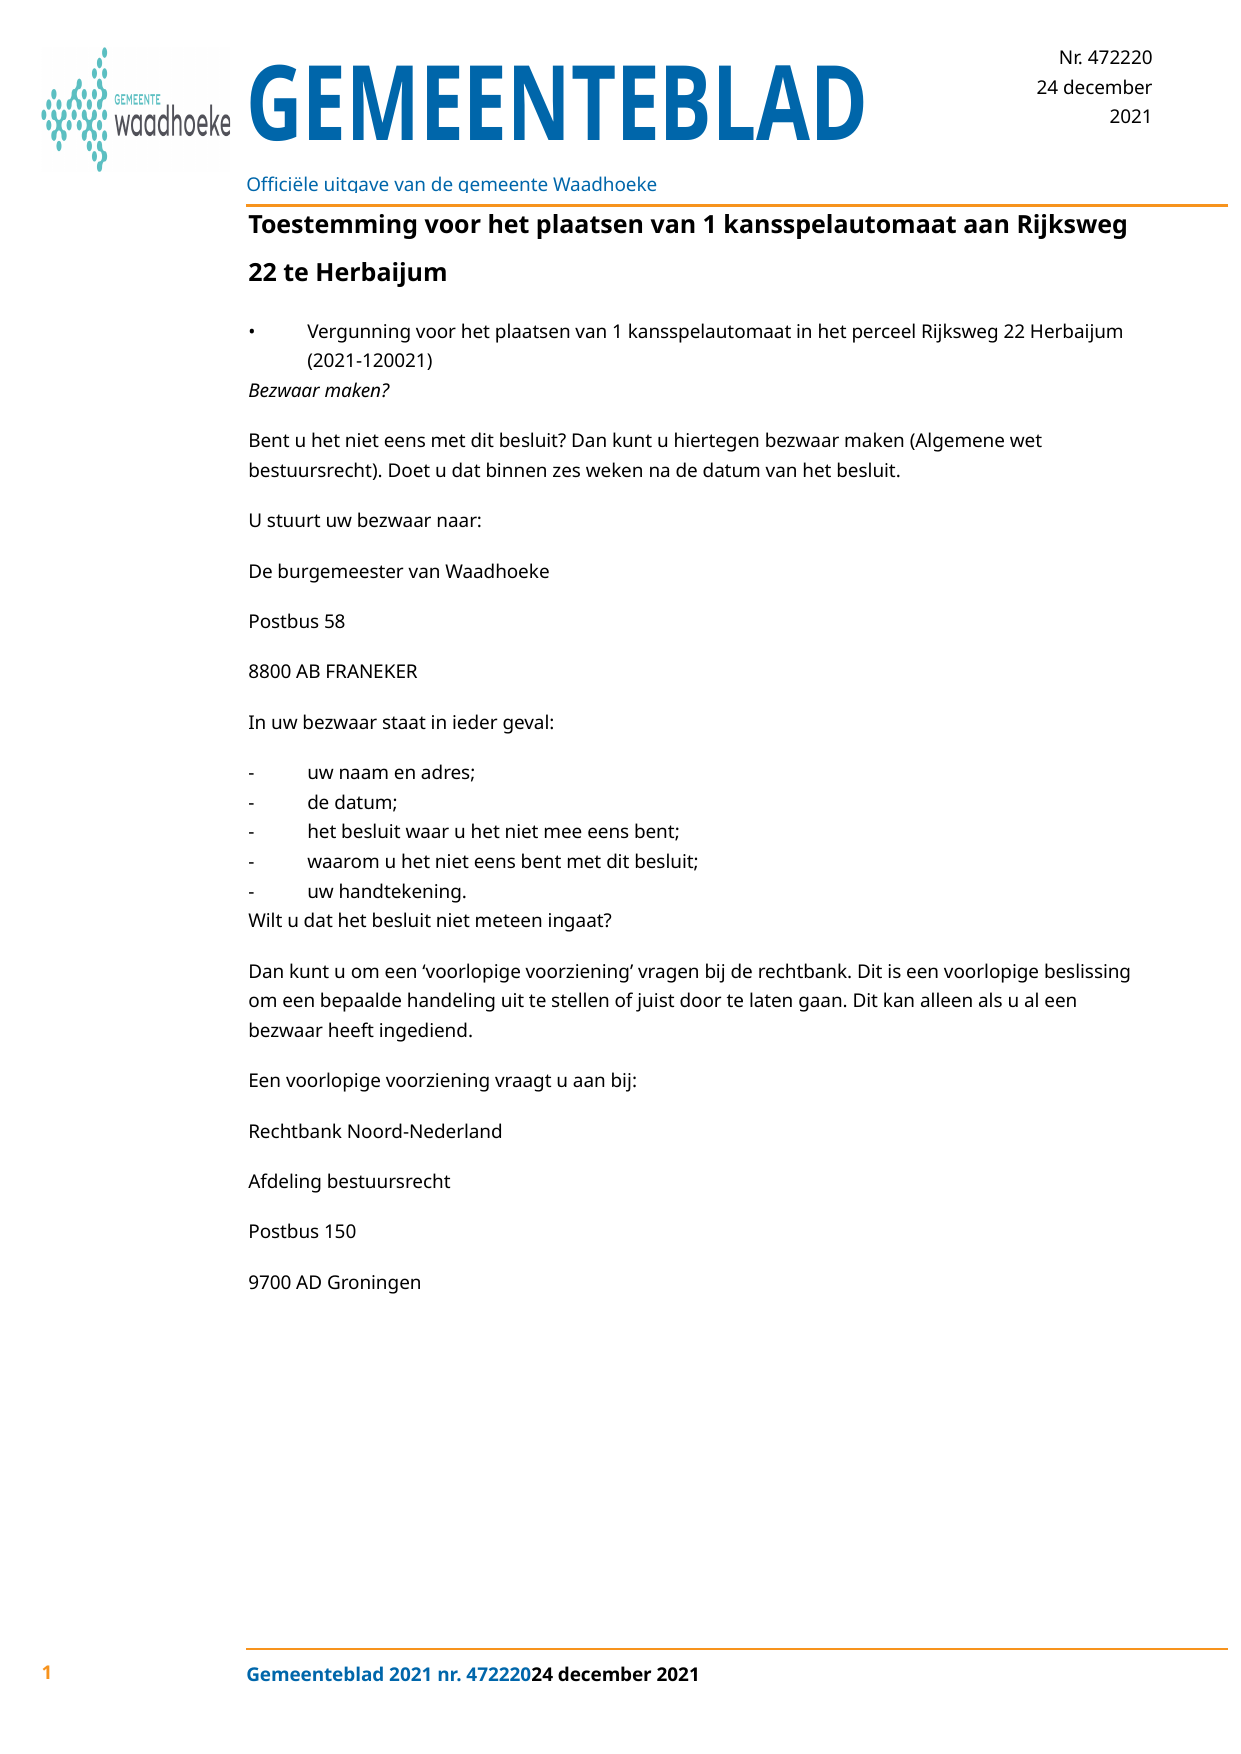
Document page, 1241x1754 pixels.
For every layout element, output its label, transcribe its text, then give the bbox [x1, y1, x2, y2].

text 8800 AB FRANEKER [248, 659, 1152, 684]
list uw handtekening. [248, 878, 1152, 904]
list uw naam en adres; [248, 759, 1152, 785]
list Vergunning voor het plaatsen van 1 kansspelautomaat in het perceel Rijksweg 22 Herbaijum (2021-120021) [248, 318, 1152, 373]
list waarom u het niet eens bent met dit besluit; [248, 848, 1152, 874]
text Rechtbank Noord-Nederland [248, 1118, 1152, 1144]
text Postbus 58 [248, 608, 1152, 634]
text Wilt u dat het besluit niet meteen ingaat? [248, 907, 1152, 933]
text Postbus 150 [248, 1219, 1152, 1244]
text Een voorlopige voorziening vraagt u aan bij: [248, 1067, 1152, 1093]
text 9700 AD Groningen [248, 1269, 1152, 1295]
list de datum; [248, 789, 1152, 815]
text De burgemeester van Waadhoeke [248, 558, 1152, 584]
text In uw bezwaar staat in ieder geval: [248, 709, 1152, 735]
text Toestemming voor het plaatsen van 1 kansspelautomaat aan Rijksweg 22 te Herbaijum [248, 207, 1152, 288]
text Afdeling bestuursrecht [248, 1168, 1152, 1194]
list het besluit waar u het niet mee eens bent; [248, 819, 1152, 844]
text U stuurt uw bezwaar naar: [248, 507, 1152, 533]
picture [41, 47, 231, 172]
text Bent u het niet eens met dit besluit? Dan kunt u hiertegen bezwaar maken (Algemene wet bestuursrecht). Doet u dat binnen zes weken na de datum van het besluit. [248, 427, 1152, 483]
text Bezwaar maken? [248, 377, 1152, 403]
text Dan kunt u om een ‘voorlopige voorziening’ vragen bij de rechtbank. Dit is een voorlopige beslissing om een bepaalde handeling uit te stellen of juist door te laten gaan. Dit kan alleen als u al een bezwaar heeft ingediend. [248, 958, 1152, 1043]
